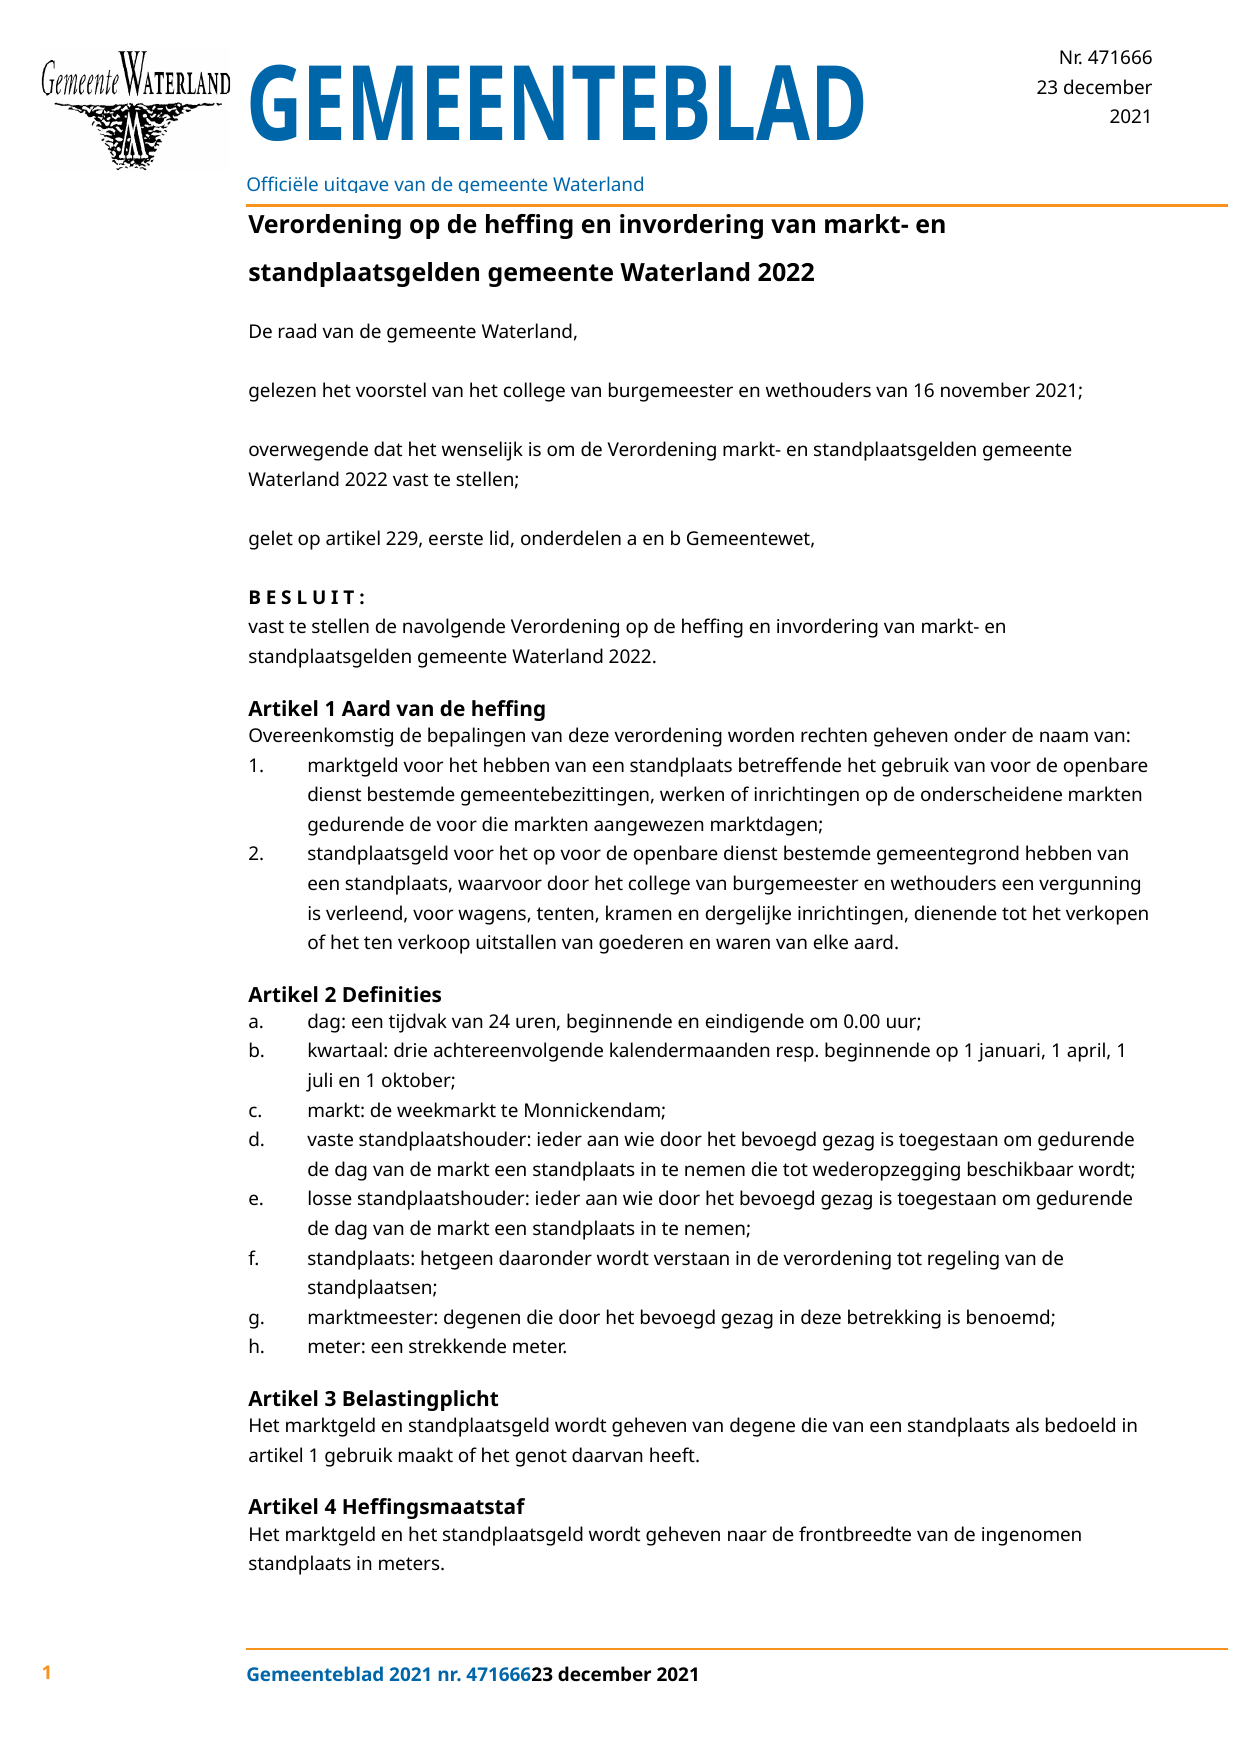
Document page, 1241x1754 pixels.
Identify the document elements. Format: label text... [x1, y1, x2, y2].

text Het marktgeld en standplaatsgeld wordt geheven van degene die van een standplaats als bedoeld in artikel 1 gebruik maakt of het genot daarvan heeft. [248, 1412, 1152, 1468]
text Overeenkomstig de bepalingen van deze verordening worden rechten geheven onder de naam van: [248, 722, 1152, 748]
list standplaats: hetgeen daaronder wordt verstaan in de verordening tot regeling van de standplaatsen; [248, 1245, 1152, 1300]
list markt: de weekmarkt te Monnickendam; [248, 1097, 1152, 1123]
list losse standplaatshouder: ieder aan wie door het bevoegd gezag is toegestaan om gedurende de dag van de markt een standplaats in te nemen; [248, 1186, 1152, 1241]
text Artikel 4 Heffingsmaatstaf [248, 1492, 1152, 1521]
text Artikel 1 Aard van de heffing [248, 694, 1152, 722]
text gelezen het voorstel van het college van burgemeester en wethouders van 16 november 2021; [248, 377, 1152, 403]
text Artikel 2 Definities [248, 980, 1152, 1008]
list standplaatsgeld voor het op voor de openbare dienst bestemde gemeentegrond hebben van een standplaats, waarvoor door het college van burgemeester en wethouders een vergunning is verleend, voor wagens, tenten, kramen en dergelijke inrichtingen, dienende tot het verkopen of het ten verkoop uitstallen van goederen en waren van elke aard. [248, 841, 1152, 955]
text vast te stellen de navolgende Verordening op de heffing en invordering van markt- en standplaatsgelden gemeente Waterland 2022. [248, 614, 1152, 669]
list meter: een strekkende meter. [248, 1333, 1152, 1359]
text Het marktgeld en het standplaatsgeld wordt geheven naar de frontbreedte van de ingenomen standplaats in meters. [248, 1521, 1152, 1576]
text overwegende dat het wenselijk is om de Verordening markt- en standplaatsgelden gemeente Waterland 2022 vast te stellen; [248, 436, 1152, 492]
list vaste standplaatshouder: ieder aan wie door het bevoegd gezag is toegestaan om gedurende de dag van de markt een standplaats in te nemen die tot wederopzegging beschikbaar wordt; [248, 1126, 1152, 1182]
list kwartaal: drie achtereenvolgende kalendermaanden resp. beginnende op 1 januari, 1 april, 1 juli en 1 oktober; [248, 1038, 1152, 1093]
list marktmeester: degenen die door het bevoegd gezag in deze betrekking is benoemd; [248, 1304, 1152, 1330]
list dag: een tijdvak van 24 uren, beginnende en eindigende om 0.00 uur; [248, 1008, 1152, 1034]
list marktgeld voor het hebben van een standplaats betreffende het gebruik van voor de openbare dienst bestemde gemeentebezittingen, werken of inrichtingen op de onderscheidene markten gedurende de voor die markten aangewezen marktdagen; [248, 752, 1152, 837]
picture [41, 47, 231, 172]
text De raad van de gemeente Waterland, [248, 318, 1152, 344]
text B E S L U I T : [248, 584, 1152, 610]
text gelet op artikel 229, eerste lid, onderdelen a en b Gemeentewet, [248, 525, 1152, 551]
text Artikel 3 Belastingplicht [248, 1384, 1152, 1412]
text Verordening op de heffing en invordering van markt- en standplaatsgelden gemeente Waterland 2022 [248, 207, 1152, 288]
